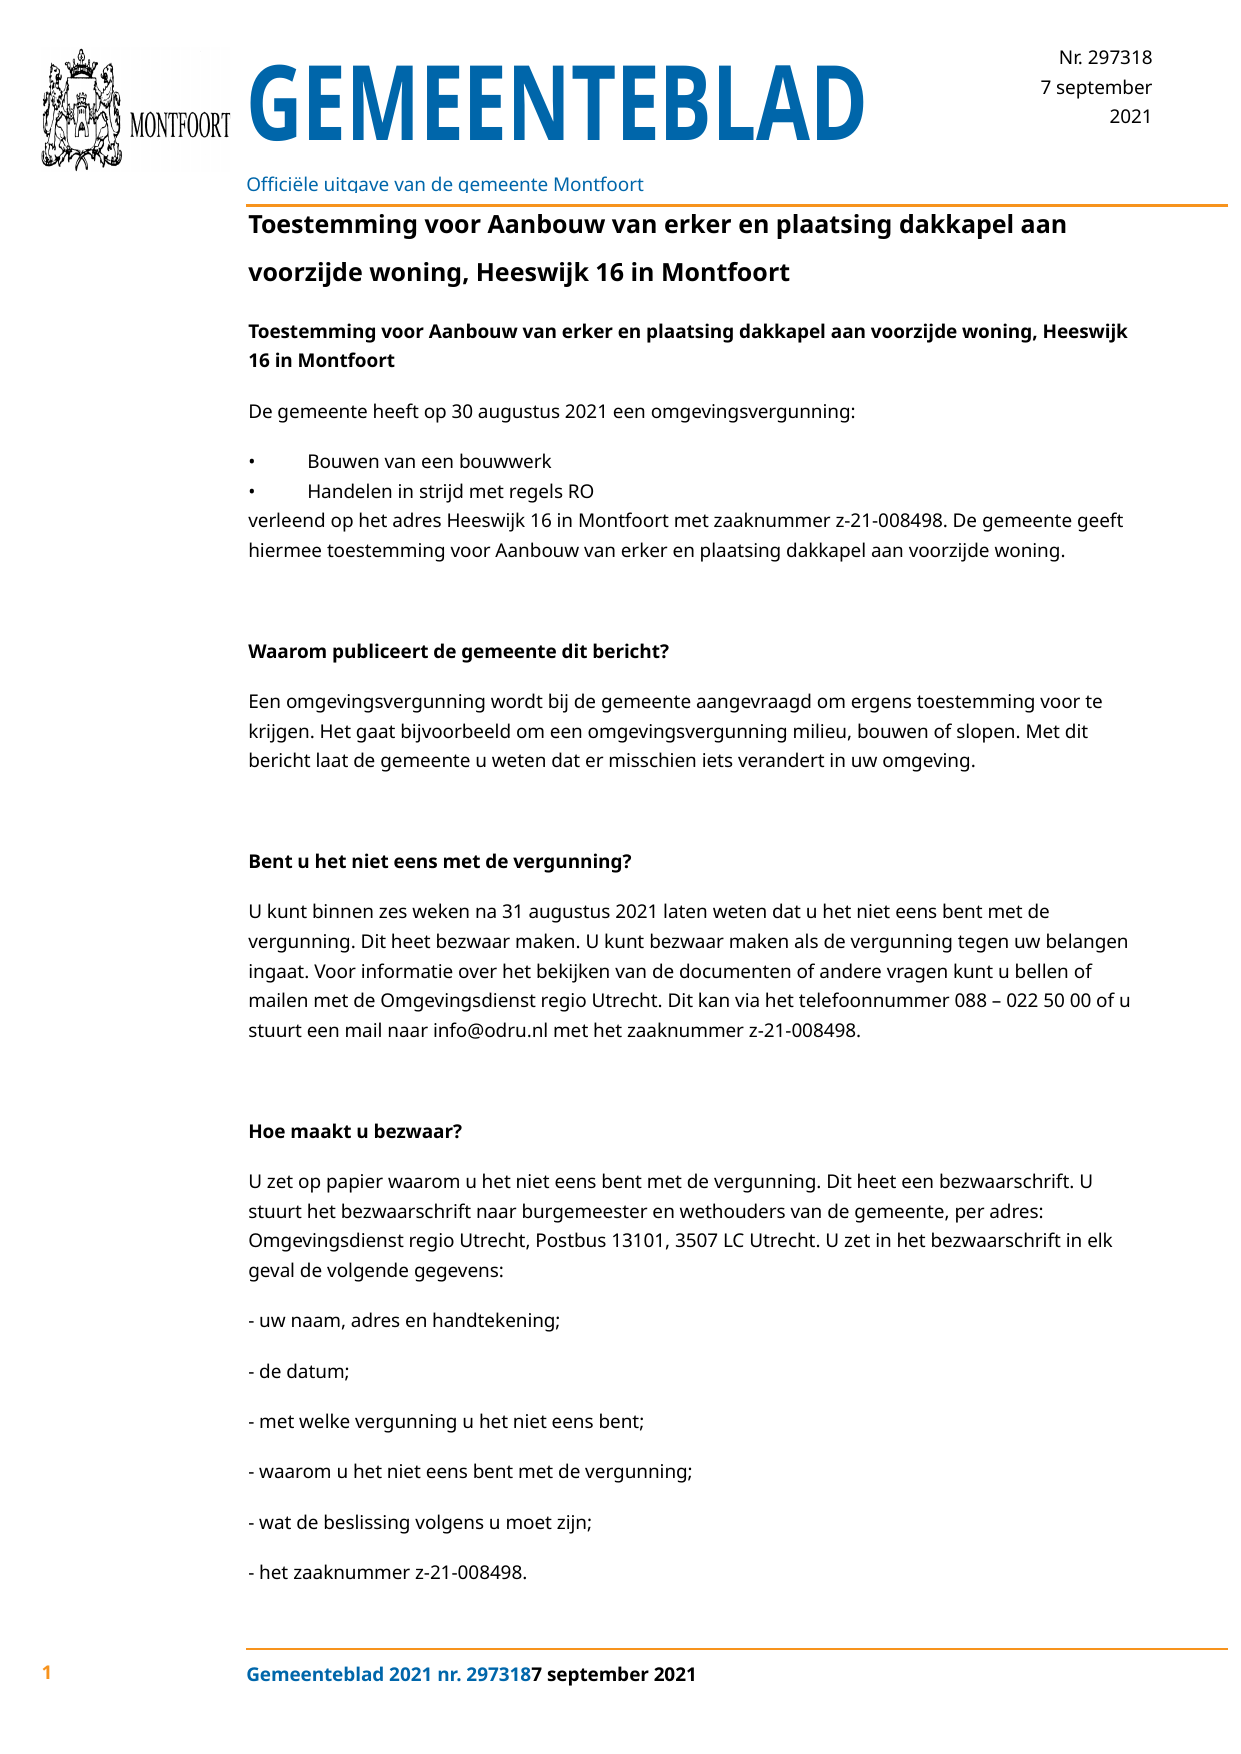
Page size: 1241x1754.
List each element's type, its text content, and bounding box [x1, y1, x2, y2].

text - het zaaknummer z-21-008498. [248, 1559, 1152, 1585]
text - met welke vergunning u het niet eens bent; [248, 1408, 1152, 1434]
text Bent u het niet eens met de vergunning? [248, 848, 1152, 874]
list Handelen in strijd met regels RO [248, 478, 1152, 504]
picture [41, 47, 231, 172]
text Toestemming voor Aanbouw van erker en plaatsing dakkapel aan voorzijde woning, Heeswijk 16 in Montfoort [248, 207, 1152, 288]
text Hoe maakt u bezwaar? [248, 1118, 1152, 1144]
text - waarom u het niet eens bent met de vergunning; [248, 1459, 1152, 1484]
text - wat de beslissing volgens u moet zijn; [248, 1509, 1152, 1535]
text U kunt binnen zes weken na 31 augustus 2021 laten weten dat u het niet eens bent met de vergunning. Dit heet bezwaar maken. U kunt bezwaar maken als de vergunning tegen uw belangen ingaat. Voor informatie over het bekijken van de documenten of andere vragen kunt u bellen of mailen met de Omgevingsdienst regio Utrecht. Dit kan via het telefoonnummer 088 – 022 50 00 of u stuurt een mail naar info@odru.nl met het zaaknummer z-21-008498. [248, 899, 1152, 1043]
text verleend op het adres Heeswijk 16 in Montfoort met zaaknummer z-21-008498. De gemeente geeft hiermee toestemming voor Aanbouw van erker en plaatsing dakkapel aan voorzijde woning. [248, 507, 1152, 563]
list Bouwen van een bouwwerk [248, 448, 1152, 474]
text Waarom publiceert de gemeente dit bericht? [248, 638, 1152, 664]
text Toestemming voor Aanbouw van erker en plaatsing dakkapel aan voorzijde woning, Heeswijk 16 in Montfoort [248, 318, 1152, 373]
text Een omgevingsvergunning wordt bij de gemeente aangevraagd om ergens toestemming voor te krijgen. Het gaat bijvoorbeeld om een omgevingsvergunning milieu, bouwen of slopen. Met dit bericht laat de gemeente u weten dat er misschien iets verandert in uw omgeving. [248, 688, 1152, 773]
text De gemeente heeft op 30 augustus 2021 een omgevingsvergunning: [248, 398, 1152, 424]
text U zet op papier waarom u het niet eens bent met de vergunning. Dit heet een bezwaarschrift. U stuurt het bezwaarschrift naar burgemeester en wethouders van de gemeente, per adres: Omgevingsdienst regio Utrecht, Postbus 13101, 3507 LC Utrecht. U zet in het bezwaarschrift in elk geval de volgende gegevens: [248, 1168, 1152, 1283]
text - de datum; [248, 1358, 1152, 1384]
text - uw naam, adres en handtekening; [248, 1307, 1152, 1333]
